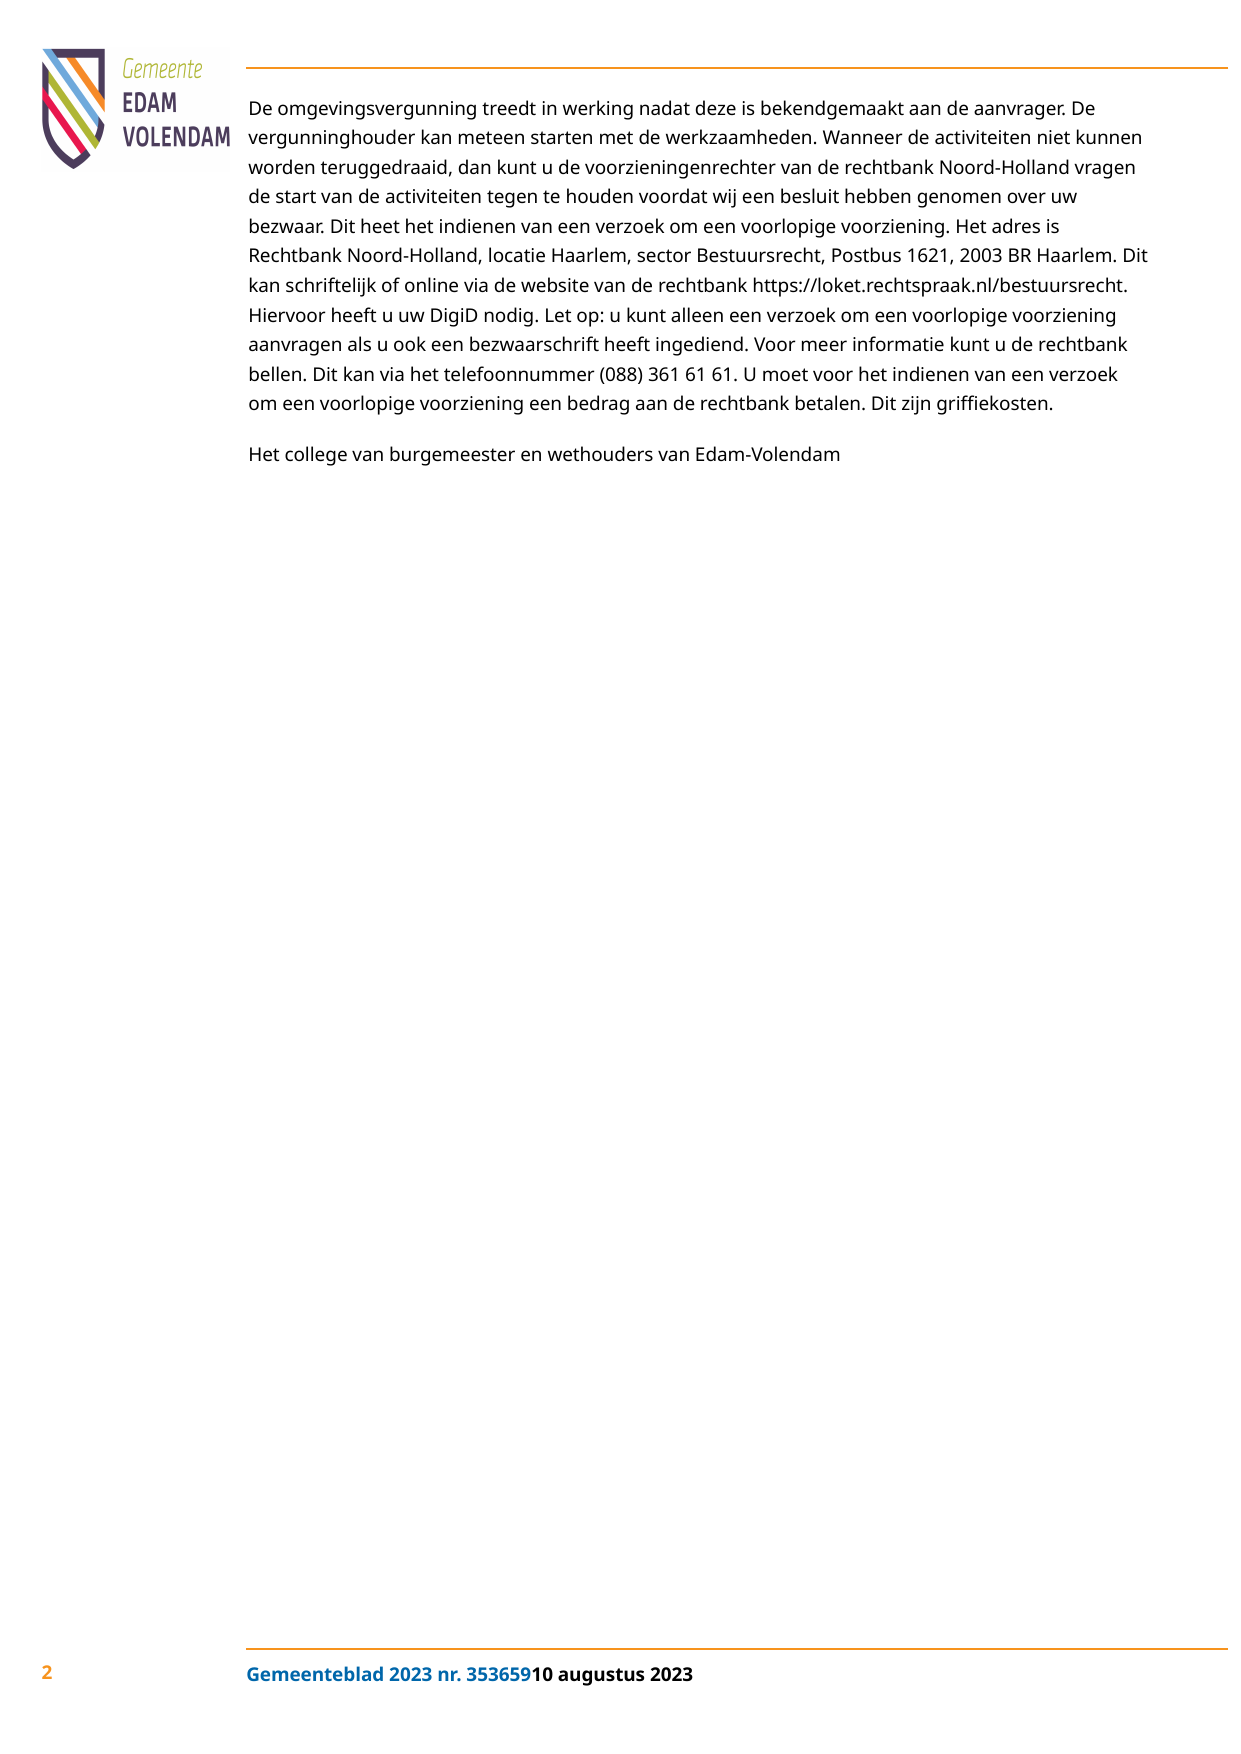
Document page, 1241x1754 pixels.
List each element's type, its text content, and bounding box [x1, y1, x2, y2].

picture [41, 47, 231, 172]
text De omgevingsvergunning treedt in werking nadat deze is bekendgemaakt aan de aanvrager. De vergunninghouder kan meteen starten met de werkzaamheden. Wanneer de activiteiten niet kunnen worden teruggedraaid, dan kunt u de voorzieningenrechter van de rechtbank Noord-Holland vragen de start van de activiteiten tegen te houden voordat wij een besluit hebben genomen over uw bezwaar. Dit heet het indienen van een verzoek om een voorlopige voorziening. Het adres is Rechtbank Noord-Holland, locatie Haarlem, sector Bestuursrecht, Postbus 1621, 2003 BR Haarlem. Dit kan schriftelijk of online via de website van de rechtbank https://loket.rechtspraak.nl/bestuursrecht. Hiervoor heeft u uw DigiD nodig. Let op: u kunt alleen een verzoek om een voorlopige voorziening aanvragen als u ook een bezwaarschrift heeft ingediend. Voor meer informatie kunt u de rechtbank bellen. Dit kan via het telefoonnummer (088) 361 61 61. U moet voor het indienen van een verzoek om een voorlopige voorziening een bedrag aan de rechtbank betalen. Dit zijn griffiekosten. [248, 95, 1152, 416]
text Het college van burgemeester en wethouders van Edam-Volendam [248, 441, 1152, 467]
